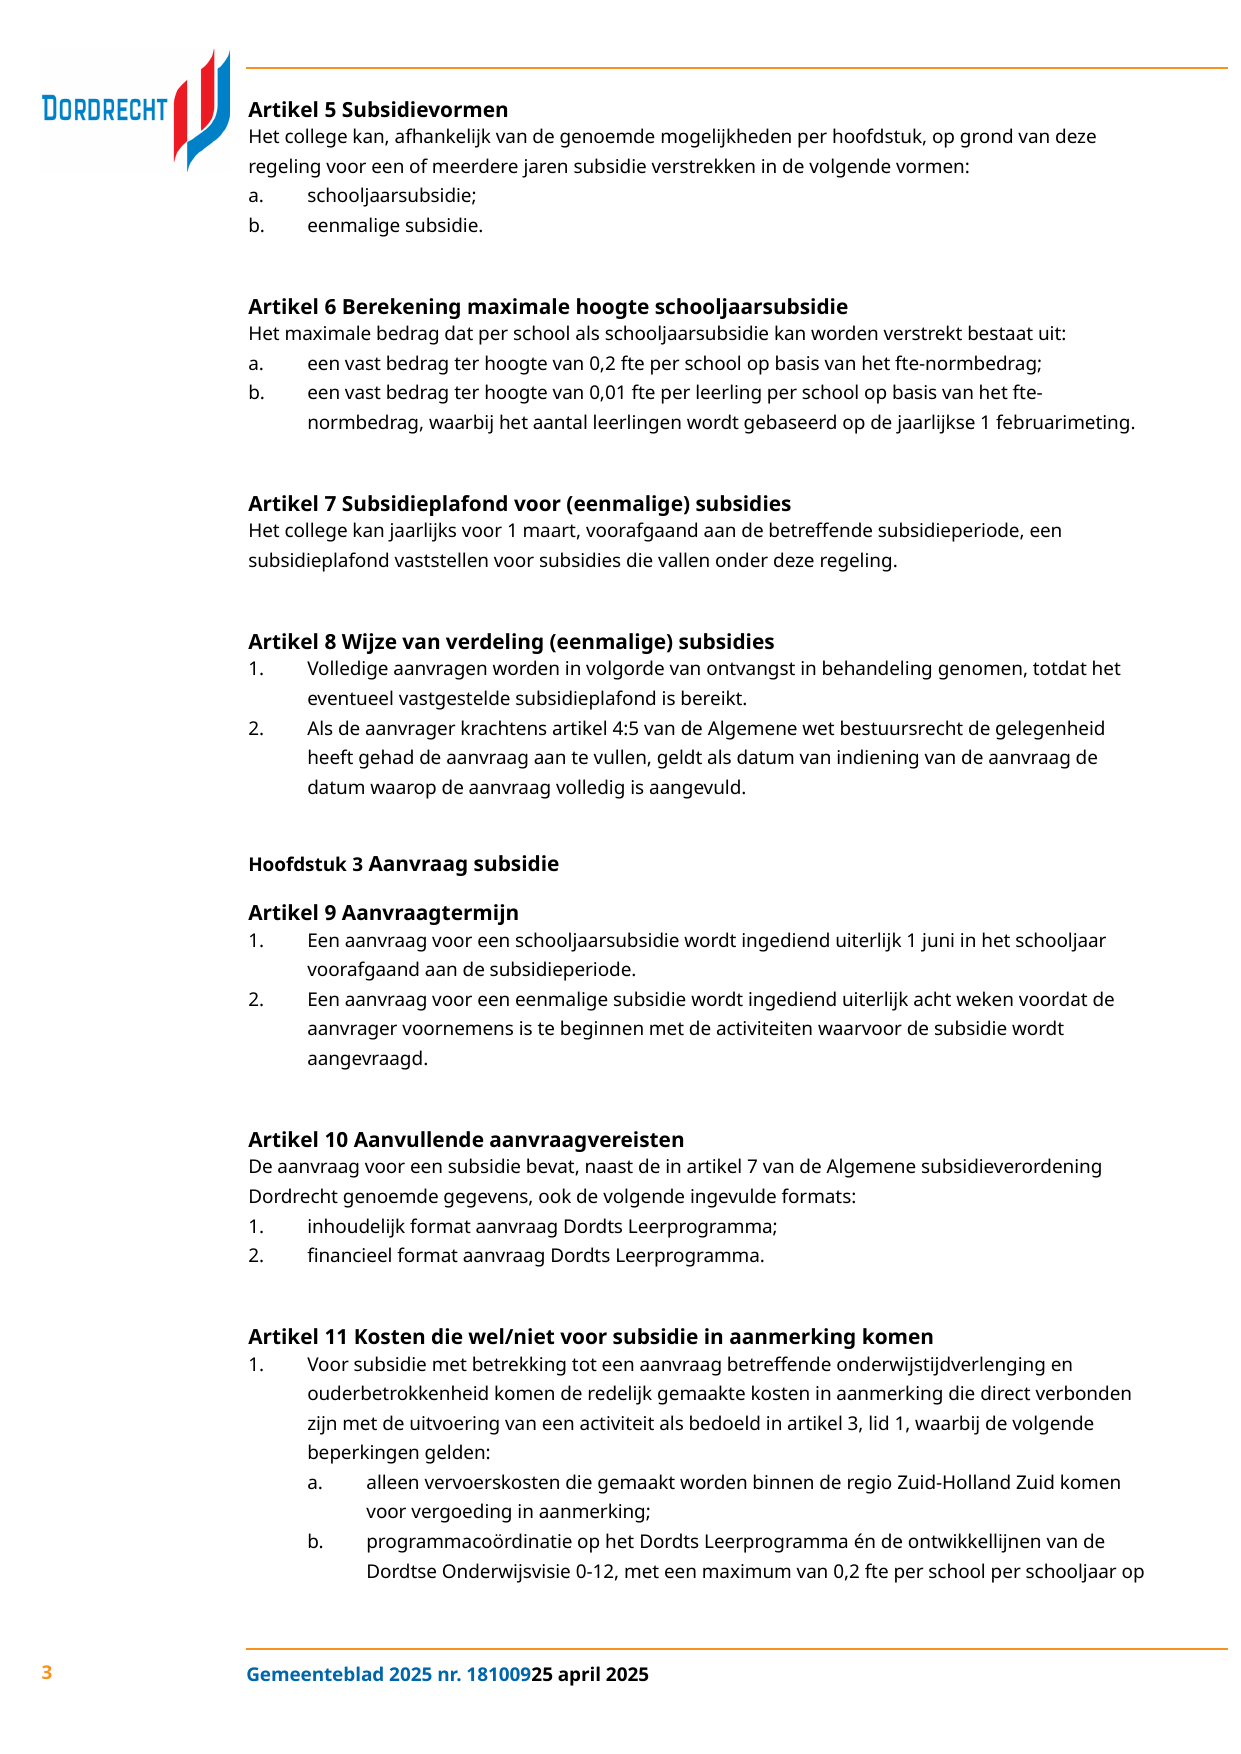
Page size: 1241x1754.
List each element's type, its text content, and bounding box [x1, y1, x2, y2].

list een vast bedrag ter hoogte van 0,01 fte per leerling per school op basis van het fte-normbedrag, waarbij het aantal leerlingen wordt gebaseerd op de jaarlijkse 1 februarimeting. [248, 379, 1152, 435]
text Hoofdstuk 3 Aanvraag subsidie [248, 849, 1152, 878]
list financieel format aanvraag Dordts Leerprogramma. [248, 1242, 1152, 1268]
list eenmalige subsidie. [248, 212, 1152, 238]
picture [41, 47, 231, 172]
list programmacoördinatie op het Dordts Leerprogramma én de ontwikkellijnen van de Dordtse Onderwijsvisie 0-12, met een maximum van 0,2 fte per school per schooljaar op [307, 1528, 1152, 1584]
list Voor subsidie met betrekking tot een aanvraag betreffende onderwijstijdverlenging en ouderbetrokkenheid komen de redelijk gemaakte kosten in aanmerking die direct verbonden zijn met de uitvoering van een activiteit als bedoeld in artikel 3, lid 1, waarbij de volgende beperkingen gelden: [248, 1351, 1152, 1465]
text Artikel 10 Aanvullende aanvraagvereisten [248, 1125, 1152, 1154]
list Een aanvraag voor een schooljaarsubsidie wordt ingediend uiterlijk 1 juni in het schooljaar voorafgaand aan de subsidieperiode. [248, 927, 1152, 982]
text Het maximale bedrag dat per school als schooljaarsubsidie kan worden verstrekt bestaat uit: [248, 320, 1152, 346]
text Artikel 8 Wijze van verdeling (eenmalige) subsidies [248, 627, 1152, 656]
text De aanvraag voor een subsidie bevat, naast de in artikel 7 van de Algemene subsidieverordening Dordrecht genoemde gegevens, ook de volgende ingevulde formats: [248, 1154, 1152, 1209]
text Artikel 11 Kosten die wel/niet voor subsidie in aanmerking komen [248, 1322, 1152, 1351]
text Artikel 5 Subsidievormen [248, 95, 1152, 123]
list Een aanvraag voor een eenmalige subsidie wordt ingediend uiterlijk acht weken voordat de aanvrager voornemens is te beginnen met de activiteiten waarvoor de subsidie wordt aangevraagd. [248, 986, 1152, 1071]
list schooljaarsubsidie; [248, 182, 1152, 208]
list alleen vervoerskosten die gemaakt worden binnen de regio Zuid-Holland Zuid komen voor vergoeding in aanmerking; [307, 1469, 1152, 1524]
list een vast bedrag ter hoogte van 0,2 fte per school op basis van het fte-normbedrag; [248, 350, 1152, 376]
text Artikel 7 Subsidieplafond voor (eenmalige) subsidies [248, 489, 1152, 518]
list Als de aanvrager krachtens artikel 4:5 van de Algemene wet bestuursrecht de gelegenheid heeft gehad de aanvraag aan te vullen, geldt als datum van indiening van de aanvraag de datum waarop de aanvraag volledig is aangevuld. [248, 715, 1152, 800]
text Het college kan, afhankelijk van de genoemde mogelijkheden per hoofdstuk, op grond van deze regeling voor een of meerdere jaren subsidie verstrekken in de volgende vormen: [248, 123, 1152, 178]
list inhoudelijk format aanvraag Dordts Leerprogramma; [248, 1213, 1152, 1238]
text Artikel 9 Aanvraagtermijn [248, 898, 1152, 927]
text Artikel 6 Berekening maximale hoogte schooljaarsubsidie [248, 292, 1152, 320]
text Het college kan jaarlijks voor 1 maart, voorafgaand aan de betreffende subsidieperiode, een subsidieplafond vaststellen voor subsidies die vallen onder deze regeling. [248, 518, 1152, 573]
list Volledige aanvragen worden in volgorde van ontvangst in behandeling genomen, totdat het eventueel vastgestelde subsidieplafond is bereikt. [248, 656, 1152, 711]
